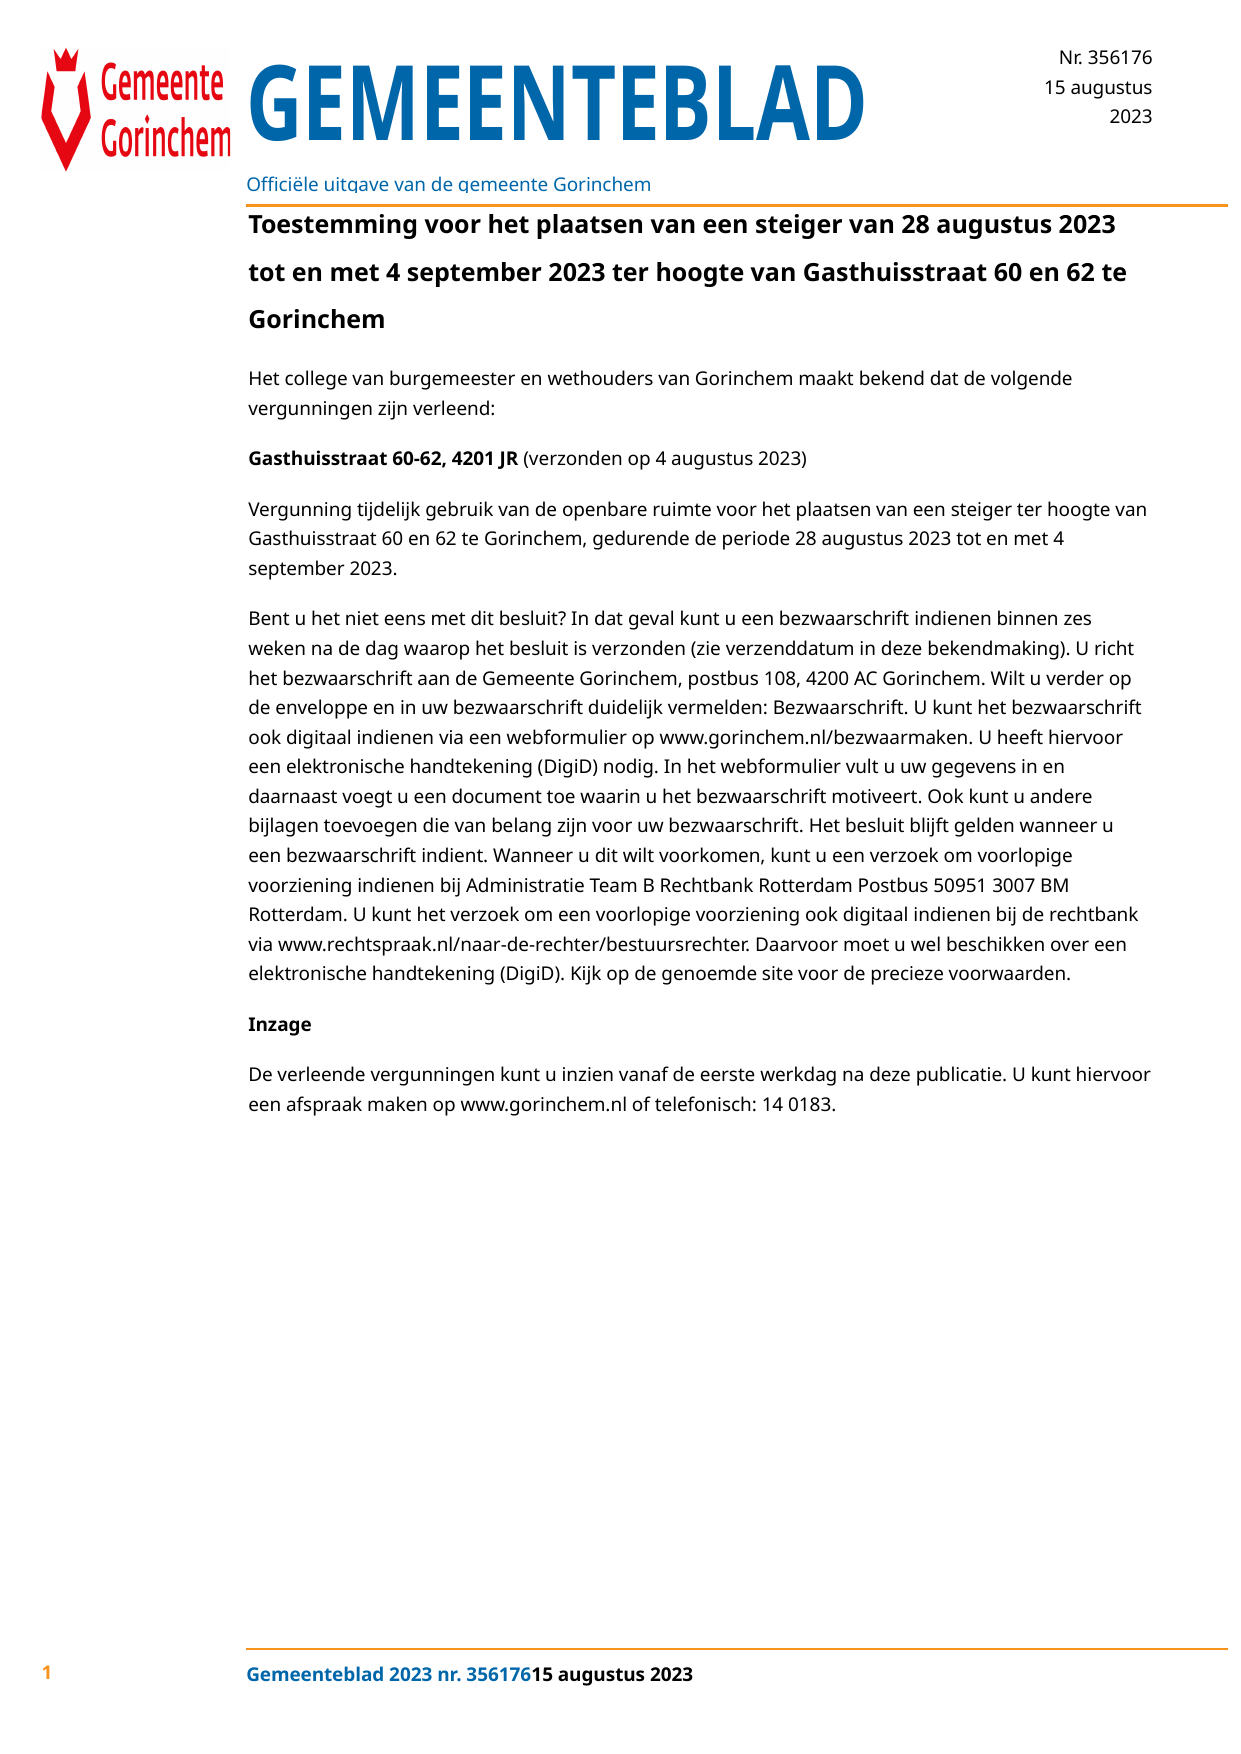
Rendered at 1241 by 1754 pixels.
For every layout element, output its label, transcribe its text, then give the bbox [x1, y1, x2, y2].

text De verleende vergunningen kunt u inzien vanaf de eerste werkdag na deze publicatie. U kunt hiervoor een afspraak maken op www.gorinchem.nl of telefonisch: 14 0183. [248, 1061, 1152, 1117]
text Inzage [248, 1011, 1152, 1037]
text Vergunning tijdelijk gebruik van de openbare ruimte voor het plaatsen van een steiger ter hoogte van Gasthuisstraat 60 en 62 te Gorinchem, gedurende de periode 28 augustus 2023 tot en met 4 september 2023. [248, 496, 1152, 581]
text Toestemming voor het plaatsen van een steiger van 28 augustus 2023 tot en met 4 september 2023 ter hoogte van Gasthuisstraat 60 en 62 te Gorinchem [248, 207, 1152, 336]
text Het college van burgemeester en wethouders van Gorinchem maakt bekend dat de volgende vergunningen zijn verleend: [248, 366, 1152, 421]
text Gasthuisstraat 60-62, 4201 JR (verzonden op 4 augustus 2023) [248, 446, 1152, 471]
text Bent u het niet eens met dit besluit? In dat geval kunt u een bezwaarschrift indienen binnen zes weken na de dag waarop het besluit is verzonden (zie verzenddatum in deze bekendmaking). U richt het bezwaarschrift aan de Gemeente Gorinchem, postbus 108, 4200 AC Gorinchem. Wilt u verder op de enveloppe en in uw bezwaarschrift duidelijk vermelden: Bezwaarschrift. U kunt het bezwaarschrift ook digitaal indienen via een webformulier op www.gorinchem.nl/bezwaarmaken. U heeft hiervoor een elektronische handtekening (DigiD) nodig. In het webformulier vult u uw gegevens in en daarnaast voegt u een document toe waarin u het bezwaarschrift motiveert. Ook kunt u andere bijlagen toevoegen die van belang zijn voor uw bezwaarschrift. Het besluit blijft gelden wanneer u een bezwaarschrift indient. Wanneer u dit wilt voorkomen, kunt u een verzoek om voorlopige voorziening indienen bij Administratie Team B Rechtbank Rotterdam Postbus 50951 3007 BM Rotterdam. U kunt het verzoek om een voorlopige voorziening ook digitaal indienen bij de rechtbank via www.rechtspraak.nl/naar-de-rechter/bestuursrechter. Daarvoor moet u wel beschikken over een elektronische handtekening (DigiD). Kijk op de genoemde site voor de precieze voorwaarden. [248, 606, 1152, 986]
picture [41, 47, 231, 172]
